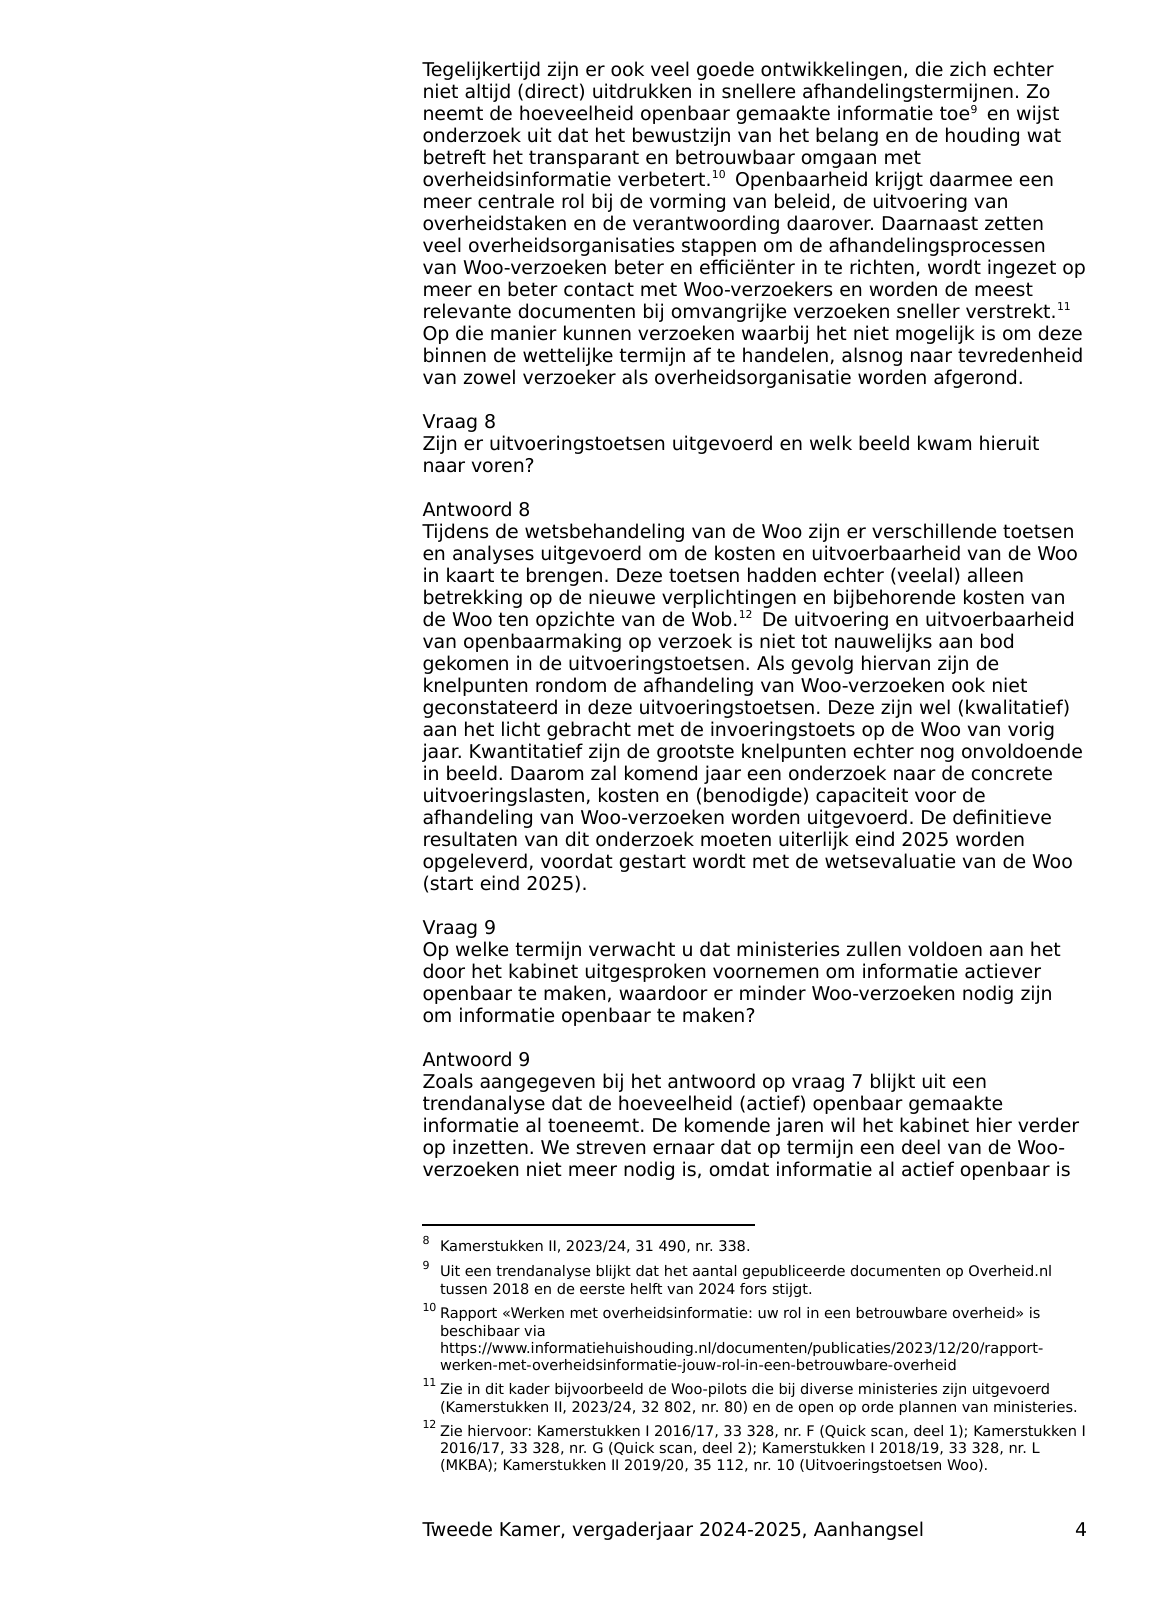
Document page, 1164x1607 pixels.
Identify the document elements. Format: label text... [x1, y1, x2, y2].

text Antwoord 8 [422, 499, 1087, 521]
text Rapport «Werken met overheidsinformatie: uw rol in een betrouwbare overheid» is beschibaar via https://www.informatiehuishouding.nl/documenten/publicaties/2023/12/20/rapport-werken-met-overheidsinformatie-jouw-rol-in-een-betrouwbare-overheid [422, 1301, 1087, 1374]
text Zie in dit kader bijvoorbeeld de Woo-pilots die bij diverse ministeries zijn uitgevoerd (Kamerstukken II, 2023/24, 32 802, nr. 80) en de open op orde plannen van ministeries. [422, 1377, 1087, 1416]
text Uit een trendanalyse blijkt dat het aantal gepubliceerde documenten op Overheid.nl tussen 2018 en de eerste helft van 2024 fors stijgt. [422, 1259, 1087, 1298]
text Tijdens de wetsbehandeling van de Woo zijn er verschillende toetsen en analyses uitgevoerd om de kosten en uitvoerbaarheid van de Woo in kaart te brengen. Deze toetsen hadden echter (veelal) alleen betrekking op de nieuwe verplichtingen en bijbehorende kosten van de Woo ten opzichte van de Wob. De uitvoering en uitvoerbaarheid van openbaarmaking op verzoek is niet tot nauwelijks aan bod gekomen in de uitvoeringstoetsen. Als gevolg hiervan zijn de knelpunten rondom de afhandeling van Woo-verzoeken ook niet geconstateerd in deze uitvoeringstoetsen. Deze zijn wel (kwalitatief) aan het licht gebracht met de invoeringstoets op de Woo van vorig jaar. Kwantitatief zijn de grootste knelpunten echter nog onvoldoende in beeld. Daarom zal komend jaar een onderzoek naar de concrete uitvoeringslasten, kosten en (benodigde) capaciteit voor de afhandeling van Woo-verzoeken worden uitgevoerd. De definitieve resultaten van dit onderzoek moeten uiterlijk eind 2025 worden opgeleverd, voordat gestart wordt met de wetsevaluatie van de Woo (start eind 2025). [422, 521, 1087, 895]
text Zijn er uitvoeringstoetsen uitgevoerd en welk beeld kwam hieruit naar voren? [422, 433, 1087, 477]
text Antwoord 9 [422, 1049, 1087, 1071]
text Tegelijkertijd zijn er ook veel goede ontwikkelingen, die zich echter niet altijd (direct) uitdrukken in snellere afhandelingstermijnen. Zo neemt de hoeveelheid openbaar gemaakte informatie toe en wijst onderzoek uit dat het bewustzijn van het belang en de houding wat betreft het transparant en betrouwbaar omgaan met overheidsinformatie verbetert. Openbaarheid krijgt daarmee een meer centrale rol bij de vorming van beleid, de uitvoering van overheidstaken en de verantwoording daarover. Daarnaast zetten veel overheidsorganisaties stappen om de afhandelingsprocessen van Woo-verzoeken beter en efficiënter in te richten, wordt ingezet op meer en beter contact met Woo-verzoekers en worden de meest relevante documenten bij omvangrijke verzoeken sneller verstrekt. Op die manier kunnen verzoeken waarbij het niet mogelijk is om deze binnen de wettelijke termijn af te handelen, alsnog naar tevredenheid van zowel verzoeker als overheidsorganisatie worden afgerond. [422, 59, 1087, 389]
text Kamerstukken II, 2023/24, 31 490, nr. 338. [422, 1234, 1087, 1256]
text Zoals aangegeven bij het antwoord op vraag 7 blijkt uit een trendanalyse dat de hoeveelheid (actief) openbaar gemaakte informatie al toeneemt. De komende jaren wil het kabinet hier verder op inzetten. We streven ernaar dat op termijn een deel van de Woo-verzoeken niet meer nodig is, omdat informatie al actief openbaar is [422, 1071, 1087, 1181]
text Op welke termijn verwacht u dat ministeries zullen voldoen aan het door het kabinet uitgesproken voornemen om informatie actiever openbaar te maken, waardoor er minder Woo-verzoeken nodig zijn om informatie openbaar te maken? [422, 939, 1087, 1027]
text Vraag 9 [422, 917, 1087, 939]
text Zie hiervoor: Kamerstukken I 2016/17, 33 328, nr. F (Quick scan, deel 1); Kamerstukken I 2016/17, 33 328, nr. G (Quick scan, deel 2); Kamerstukken I 2018/19, 33 328, nr. L (MKBA); Kamerstukken II 2019/20, 35 112, nr. 10 (Uitvoeringstoetsen Woo). [422, 1418, 1087, 1474]
text Vraag 8 [422, 411, 1087, 433]
